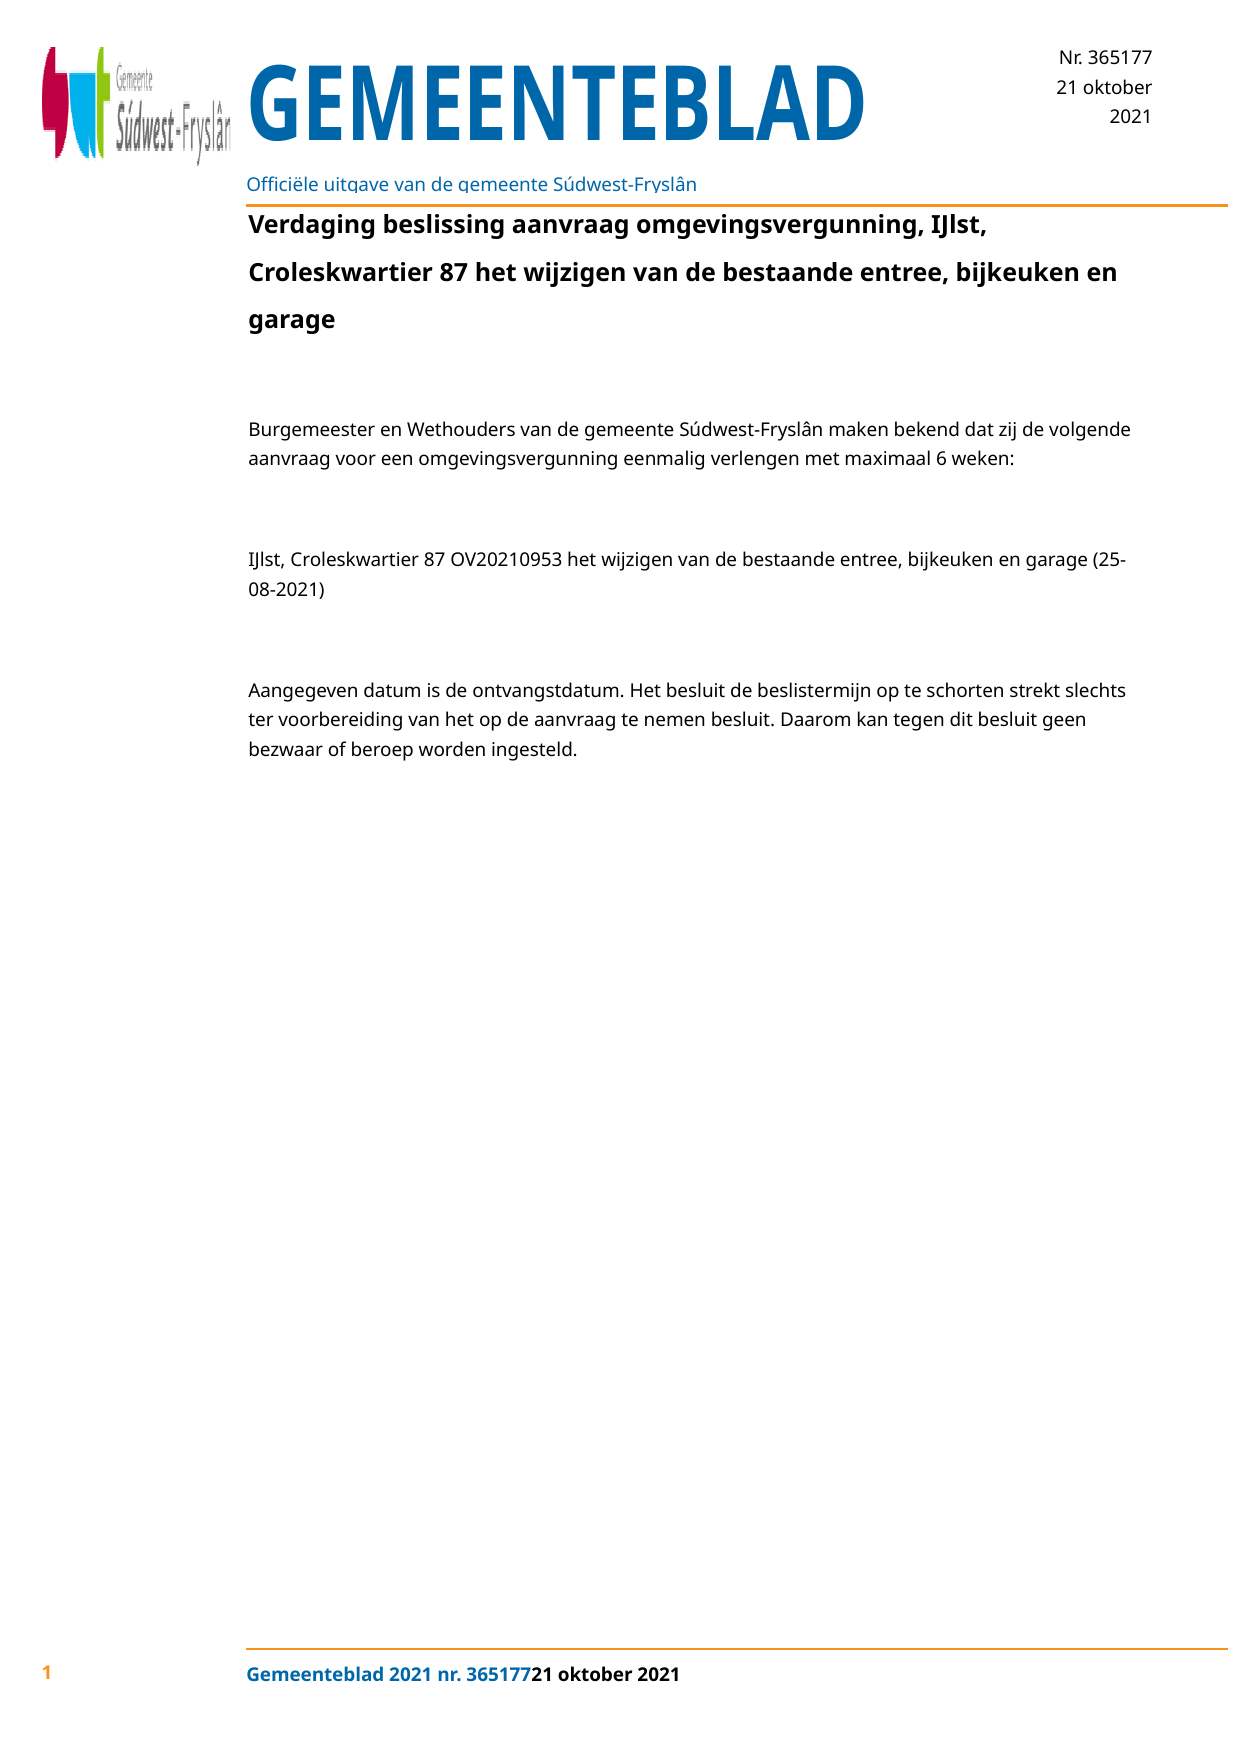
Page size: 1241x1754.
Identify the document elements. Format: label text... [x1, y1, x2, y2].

text Aangegeven datum is de ontvangstdatum. Het besluit de beslistermijn op te schorten strekt slechts ter voorbereiding van het op de aanvraag te nemen besluit. Daarom kan tegen dit besluit geen bezwaar of beroep worden ingesteld. [248, 677, 1152, 762]
picture [41, 47, 231, 172]
text IJlst, Croleskwartier 87 OV20210953 het wijzigen van de bestaande entree, bijkeuken en garage (25-08-2021) [248, 546, 1152, 602]
text Verdaging beslissing aanvraag omgevingsvergunning, IJlst, Croleskwartier 87 het wijzigen van de bestaande entree, bijkeuken en garage [248, 207, 1152, 336]
text Burgemeester en Wethouders van de gemeente Súdwest-Fryslân maken bekend dat zij de volgende aanvraag voor een omgevingsvergunning eenmalig verlengen met maximaal 6 weken: [248, 416, 1152, 471]
